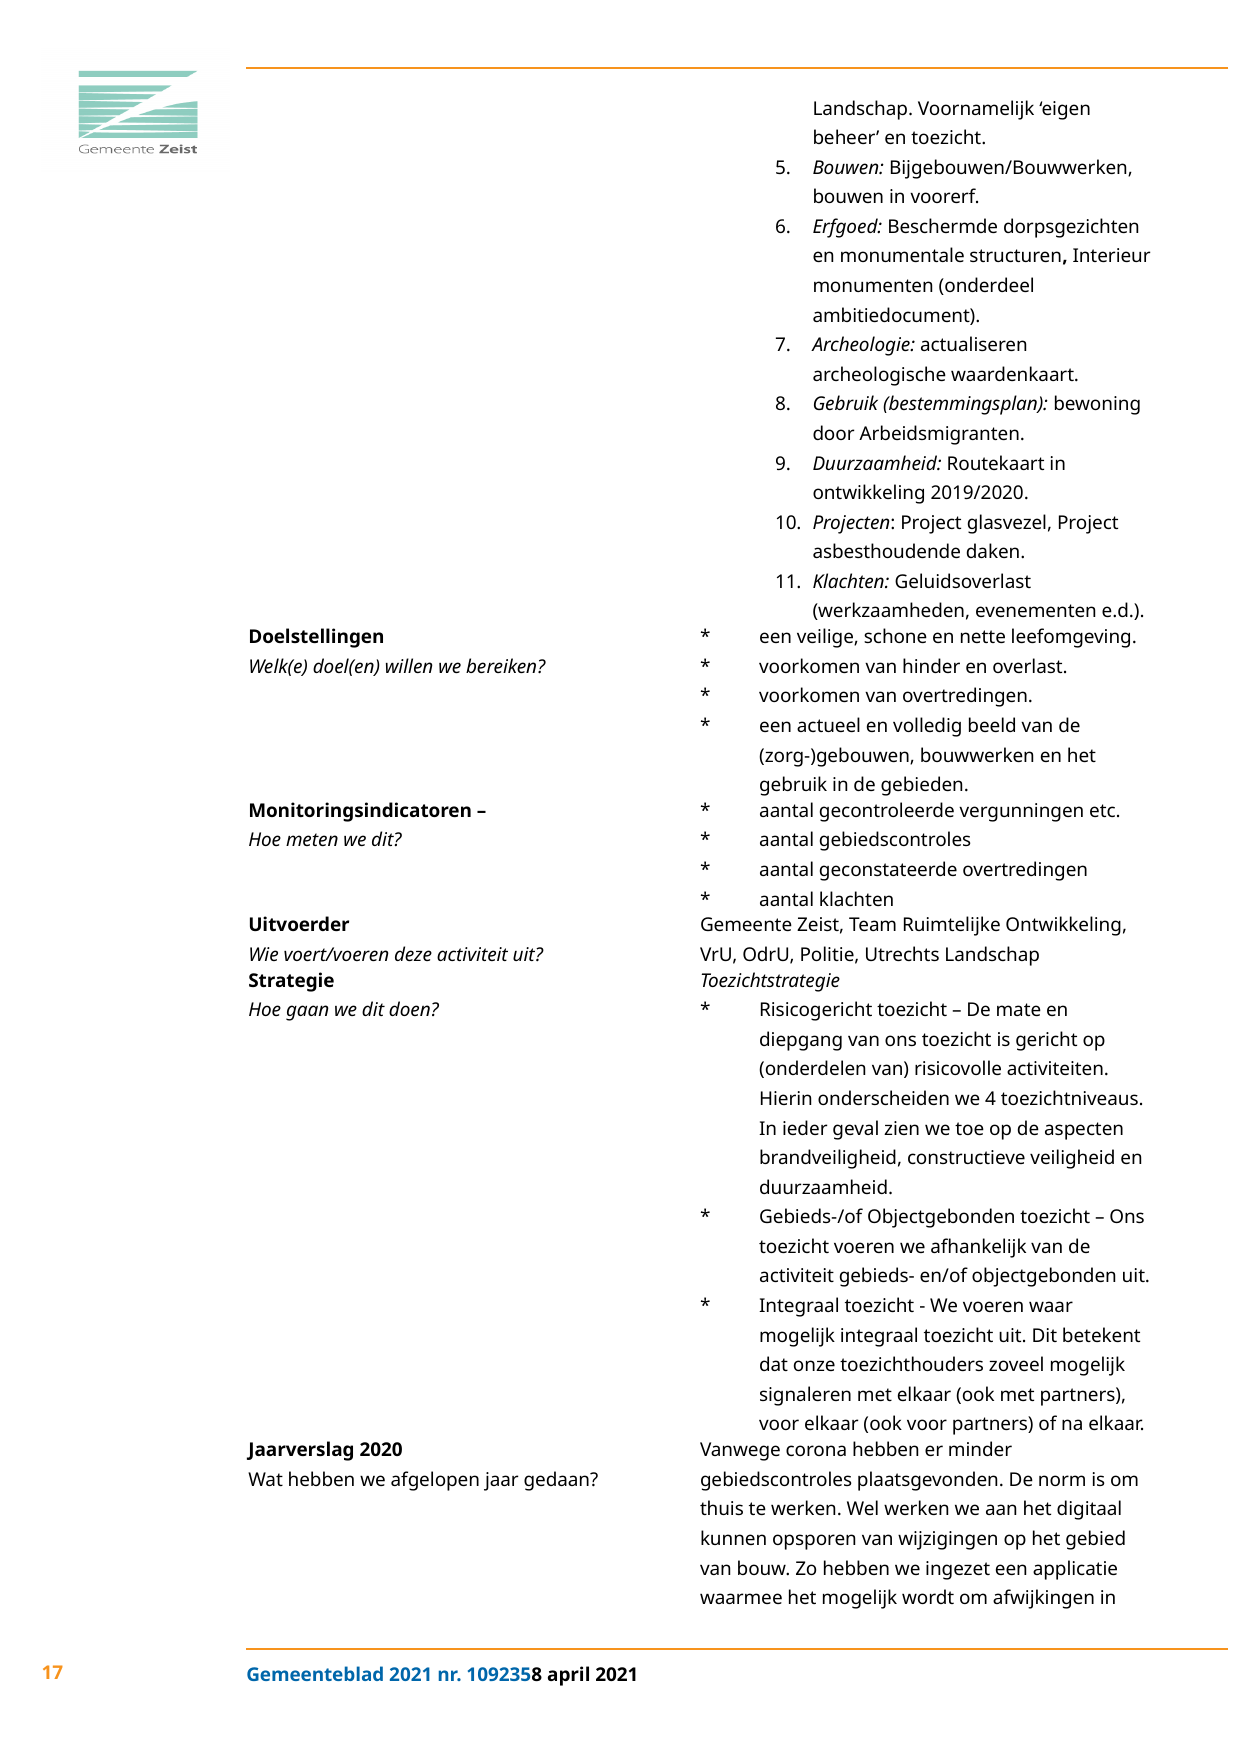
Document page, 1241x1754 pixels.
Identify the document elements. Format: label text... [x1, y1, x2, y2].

table_cell Strategie Hoe gaan we dit doen? [248, 967, 700, 1436]
table_cell Jaarverslag 2020 Wat hebben we afgelopen jaar gedaan? [248, 1436, 700, 1610]
table_cell aantal gecontroleerde vergunningen etc. aantal gebiedscontroles aantal geconstateerde overtredingen aantal klachten [700, 797, 1152, 912]
table_cell Doelstellingen Welk(e) doel(en) willen we bereiken? [248, 624, 700, 797]
table_cell Vanwege corona hebben er minder gebiedscontroles plaatsgevonden. De norm is om thuis te werken. Wel werken we aan het digitaal kunnen opsporen van wijzigingen op het gebied van bouw. Zo hebben we ingezet een applicatie waarmee het mogelijk wordt om afwijkingen in [700, 1436, 1152, 1610]
table_cell Gemeente Zeist, Team Ruimtelijke Ontwikkeling, VrU, OdrU, Politie, Utrechts Landschap [700, 912, 1152, 967]
table_cell Uitvoerder Wie voert/voeren deze activiteit uit? [248, 912, 700, 967]
table_cell een veilige, schone en nette leefomgeving. voorkomen van hinder en overlast. voorkomen van overtredingen. een actueel en volledig beeld van de (zorg-)gebouwen, bouwwerken en het gebruik in de gebieden. [700, 624, 1152, 797]
table_cell Toezichtstrategie Risicogericht toezicht – De mate en diepgang van ons toezicht is gericht op (onderdelen van) risicovolle activiteiten. Hierin onderscheiden we 4 toezichtniveaus. In ieder geval zien we toe op de aspecten brandveiligheid, constructieve veiligheid en duurzaamheid. Gebieds-/of Objectgebonden toezicht – Ons toezicht voeren we afhankelijk van de activiteit gebieds- en/of objectgebonden uit. Integraal toezicht - We voeren waar mogelijk integraal toezicht uit. Dit betekent dat onze toezichthouders zoveel mogelijk signaleren met elkaar (ook met partners), voor elkaar (ook voor partners) of na elkaar. [700, 967, 1152, 1436]
table_cell [248, 95, 700, 623]
table_cell Monitoringsindicatoren – Hoe meten we dit? [248, 797, 700, 912]
picture [41, 47, 231, 172]
table_cell Landschap. Voornamelijk ‘eigen beheer’ en toezicht. Bouwen: Bijgebouwen/Bouwwerken, bouwen in voorerf. Erfgoed: Beschermde dorpsgezichten en monumentale structuren, Interieur monumenten (onderdeel ambitiedocument). Archeologie: actualiseren archeologische waardenkaart. Gebruik (bestemmingsplan): bewoning door Arbeidsmigranten. Duurzaamheid: Routekaart in ontwikkeling 2019/2020. Projecten: Project glasvezel, Project asbesthoudende daken. Klachten: Geluidsoverlast (werkzaamheden, evenementen e.d.). [700, 95, 1152, 623]
